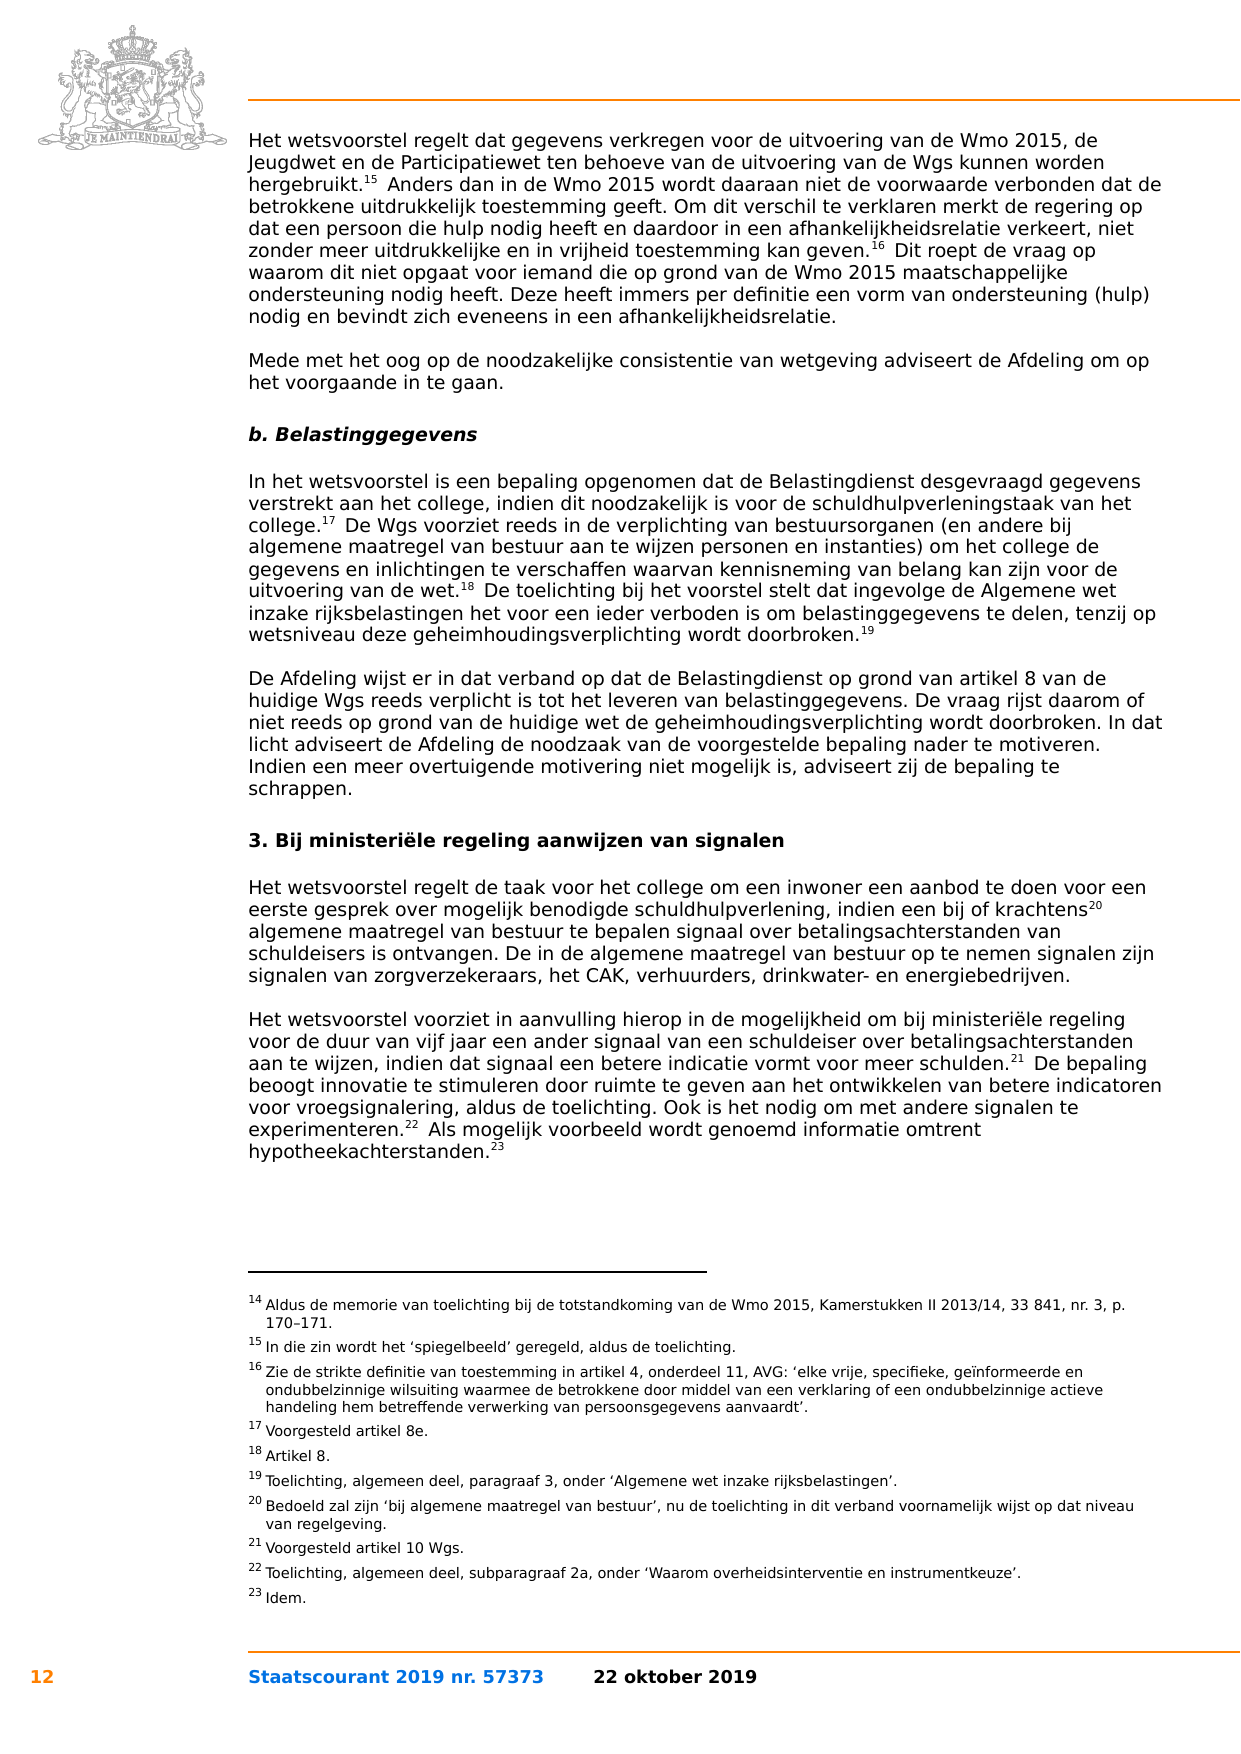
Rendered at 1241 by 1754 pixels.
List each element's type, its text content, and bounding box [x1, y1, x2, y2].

text Idem. [248, 1586, 1163, 1608]
picture [38, 25, 227, 150]
text Aldus de memorie van toelichting bij de totstandkoming van de Wmo 2015, Kamerstukken II 2013/14, 33 841, nr. 3, p. 170–171. [248, 1293, 1163, 1332]
text Voorgesteld artikel 8e. [248, 1419, 1163, 1441]
text De Afdeling wijst er in dat verband op dat de Belastingdienst op grond van artikel 8 van de huidige Wgs reeds verplicht is tot het leveren van belastinggegevens. De vraag rijst daarom of niet reeds op grond van de huidige wet de geheimhoudingsverplichting wordt doorbroken. In dat licht adviseert de Afdeling de noodzaak van de voorgestelde bepaling nader te motiveren. Indien een meer overtuigende motivering niet mogelijk is, adviseert zij de bepaling te schrappen. [248, 668, 1163, 800]
text In het wetsvoorstel is een bepaling opgenomen dat de Belastingdienst desgevraagd gegevens verstrekt aan het college, indien dit noodzakelijk is voor de schuldhulpverleningstaak van het college. De Wgs voorziet reeds in de verplichting van bestuursorganen (en andere bij algemene maatregel van bestuur aan te wijzen personen en instanties) om het college de gegevens en inlichtingen te verschaffen waarvan kennisneming van belang kan zijn voor de uitvoering van de wet. De toelichting bij het voorstel stelt dat ingevolge de Algemene wet inzake rijksbelastingen het voor een ieder verboden is om belastinggegevens te delen, tenzij op wetsniveau deze geheimhoudingsverplichting wordt doorbroken. [248, 471, 1163, 646]
subtitle 3. Bij ministeriële regeling aanwijzen van signalen [248, 830, 1163, 852]
text Zie de strikte definitie van toestemming in artikel 4, onderdeel 11, AVG: ‘elke vrije, specifieke, geïnformeerde en ondubbelzinnige wilsuiting waarmee de betrokkene door middel van een verklaring of een ondubbelzinnige actieve handeling hem betreffende verwerking van persoonsgegevens aanvaardt’. [248, 1360, 1163, 1416]
text Het wetsvoorstel regelt dat gegevens verkregen voor de uitvoering van de Wmo 2015, de Jeugdwet en de Participatiewet ten behoeve van de uitvoering van de Wgs kunnen worden hergebruikt. Anders dan in de Wmo 2015 wordt daaraan niet de voorwaarde verbonden dat de betrokkene uitdrukkelijk toestemming geeft. Om dit verschil te verklaren merkt de regering op dat een persoon die hulp nodig heeft en daardoor in een afhankelijkheidsrelatie verkeert, niet zonder meer uitdrukkelijke en in vrijheid toestemming kan geven. Dit roept de vraag op waarom dit niet opgaat voor iemand die op grond van de Wmo 2015 maatschappelijke ondersteuning nodig heeft. Deze heeft immers per definitie een vorm van ondersteuning (hulp) nodig en bevindt zich eveneens in een afhankelijkheidsrelatie. [248, 130, 1163, 328]
text Voorgesteld artikel 10 Wgs. [248, 1536, 1163, 1558]
text Toelichting, algemeen deel, paragraaf 3, onder ‘Algemene wet inzake rijksbelastingen’. [248, 1469, 1163, 1491]
text Het wetsvoorstel voorziet in aanvulling hierop in de mogelijkheid om bij ministeriële regeling voor de duur van vijf jaar een ander signaal van een schuldeiser over betalingsachterstanden aan te wijzen, indien dat signaal een betere indicatie vormt voor meer schulden. De bepaling beoogt innovatie te stimuleren door ruimte te geven aan het ontwikkelen van betere indicatoren voor vroegsignalering, aldus de toelichting. Ook is het nodig om met andere signalen te experimenteren. Als mogelijk voorbeeld wordt genoemd informatie omtrent hypotheekachterstanden. [248, 1009, 1163, 1163]
subtitle b. Belastinggegevens [248, 423, 1163, 446]
text In die zin wordt het ‘spiegelbeeld’ geregeld, aldus de toelichting. [248, 1335, 1163, 1357]
text Toelichting, algemeen deel, subparagraaf 2a, onder ‘Waarom overheidsinterventie en instrumentkeuze’. [248, 1561, 1163, 1583]
text Artikel 8. [248, 1444, 1163, 1466]
text Het wetsvoorstel regelt de taak voor het college om een inwoner een aanbod te doen voor een eerste gesprek over mogelijk benodigde schuldhulpverlening, indien een bij of krachtens algemene maatregel van bestuur te bepalen signaal over betalingsachterstanden van schuldeisers is ontvangen. De in de algemene maatregel van bestuur op te nemen signalen zijn signalen van zorgverzekeraars, het CAK, verhuurders, drinkwater- en energiebedrijven. [248, 877, 1163, 987]
text Mede met het oog op de noodzakelijke consistentie van wetgeving adviseert de Afdeling om op het voorgaande in te gaan. [248, 349, 1163, 393]
text Bedoeld zal zijn ‘bij algemene maatregel van bestuur’, nu de toelichting in dit verband voornamelijk wijst op dat niveau van regelgeving. [248, 1494, 1163, 1533]
